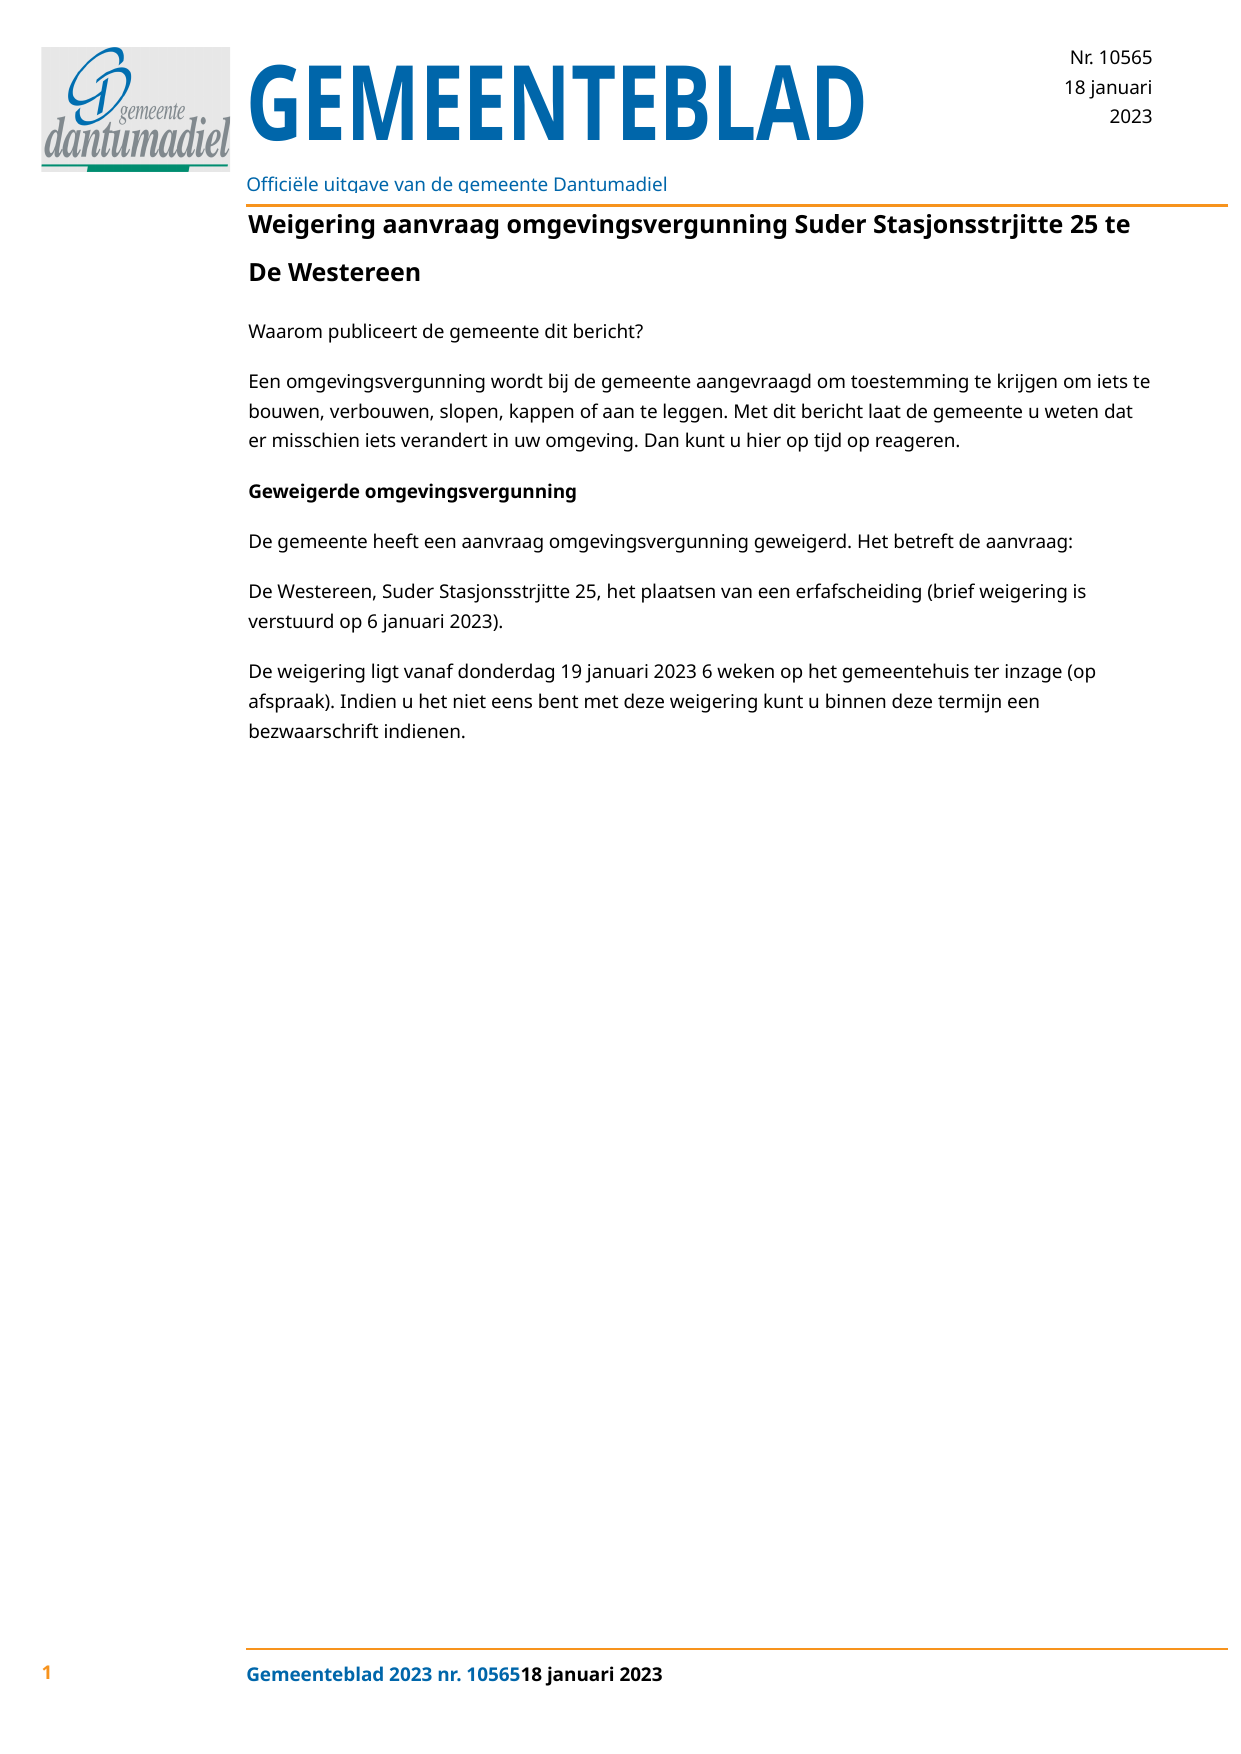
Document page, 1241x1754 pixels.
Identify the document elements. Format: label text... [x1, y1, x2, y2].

text Geweigerde omgevingsvergunning [248, 478, 1152, 504]
text De gemeente heeft een aanvraag omgevingsvergunning geweigerd. Het betreft de aanvraag: [248, 528, 1152, 554]
text De weigering ligt vanaf donderdag 19 januari 2023 6 weken op het gemeentehuis ter inzage (op afspraak). Indien u het niet eens bent met deze weigering kunt u binnen deze termijn een bezwaarschrift indienen. [248, 659, 1152, 744]
picture [41, 47, 231, 172]
text Een omgevingsvergunning wordt bij de gemeente aangevraagd om toestemming te krijgen om iets te bouwen, verbouwen, slopen, kappen of aan te leggen. Met dit bericht laat de gemeente u weten dat er misschien iets verandert in uw omgeving. Dan kunt u hier op tijd op reageren. [248, 368, 1152, 453]
text De Westereen, Suder Stasjonsstrjitte 25, het plaatsen van een erfafscheiding (brief weigering is verstuurd op 6 januari 2023). [248, 579, 1152, 634]
text Weigering aanvraag omgevingsvergunning Suder Stasjonsstrjitte 25 te De Westereen [248, 207, 1152, 288]
text Waarom publiceert de gemeente dit bericht? [248, 318, 1152, 344]
